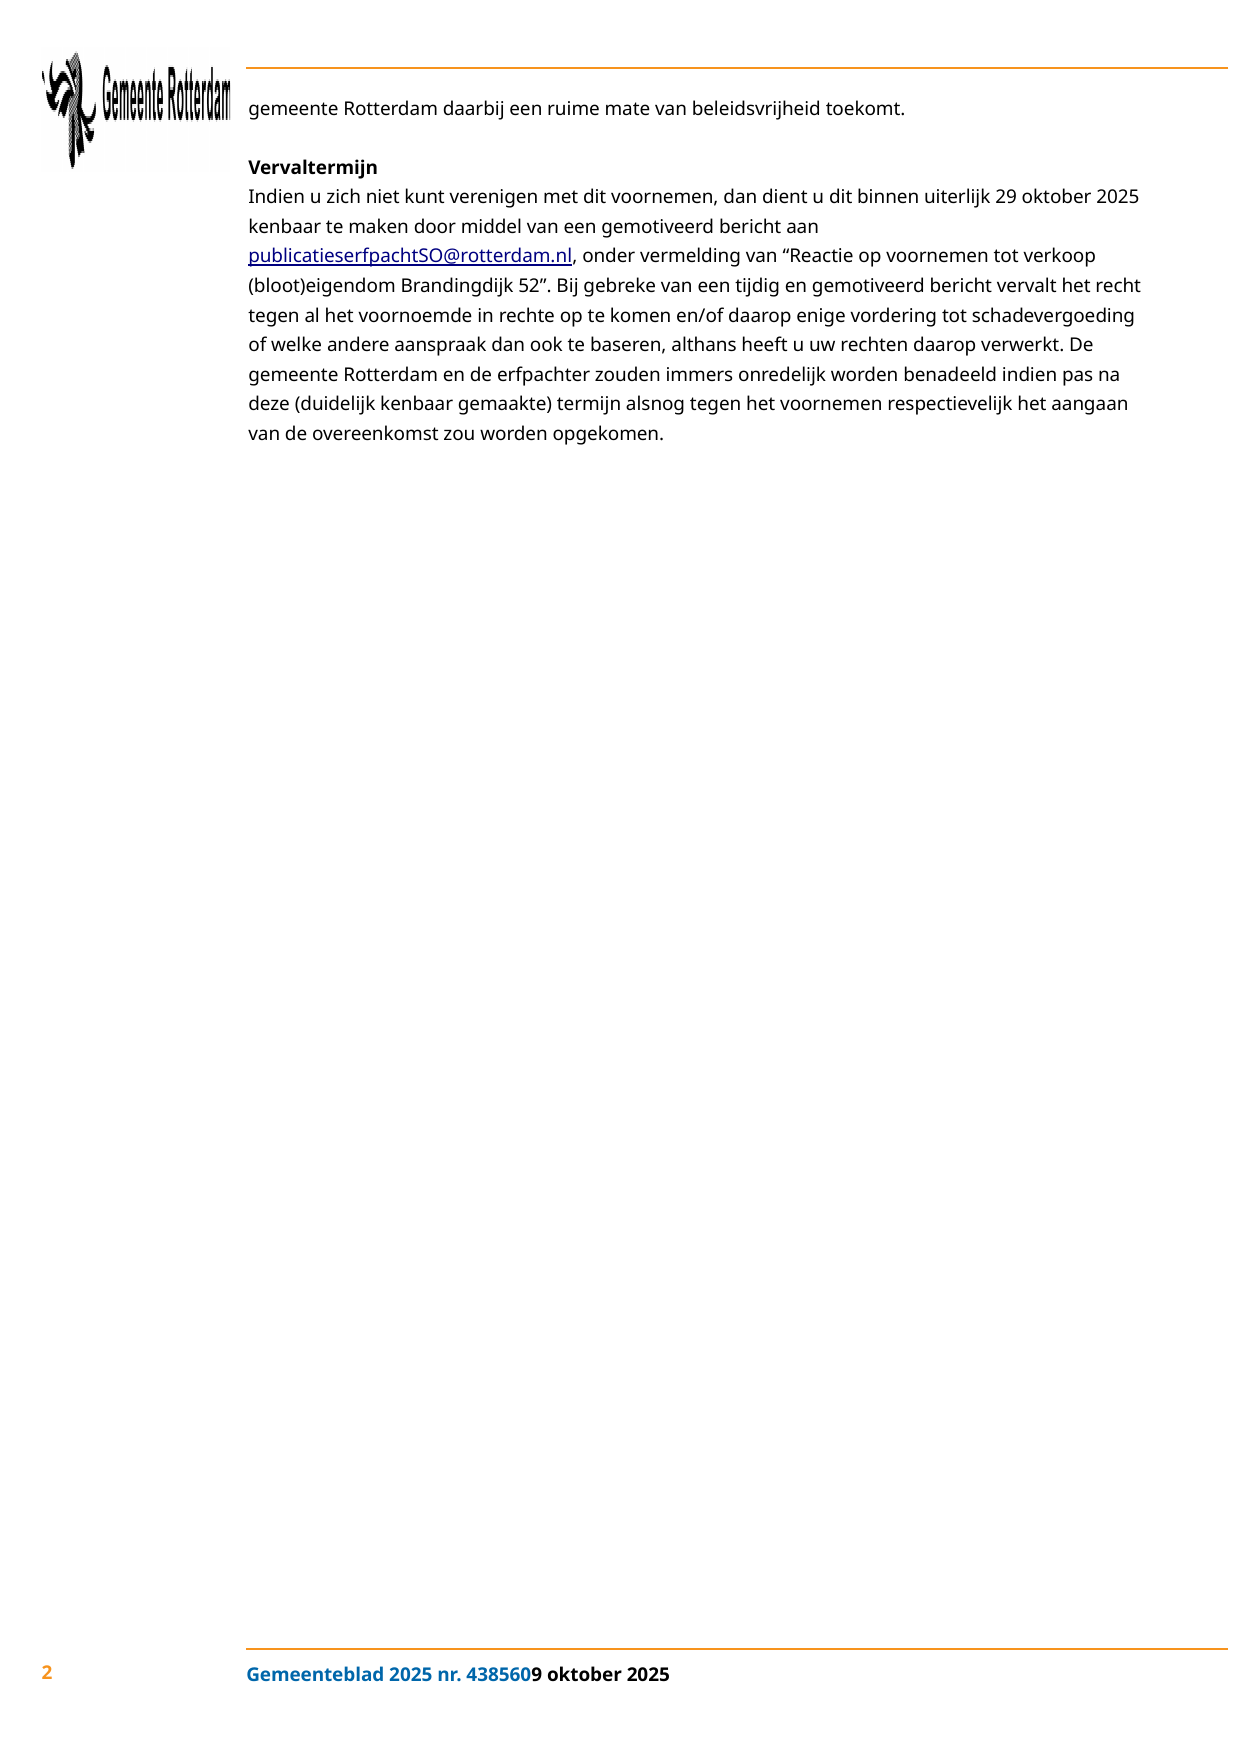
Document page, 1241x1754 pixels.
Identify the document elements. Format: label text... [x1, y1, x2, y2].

text gemeente Rotterdam daarbij een ruime mate van beleidsvrijheid toekomt. [248, 95, 1152, 121]
text Vervaltermijn [248, 154, 1152, 180]
picture [41, 47, 231, 172]
text Indien u zich niet kunt verenigen met dit voornemen, dan dient u dit binnen uiterlijk 29 oktober 2025 kenbaar te maken door middel van een gemotiveerd bericht aan publicatieserfpachtSO@rotterdam.nl, onder vermelding van “Reactie op voornemen tot verkoop (bloot)eigendom Brandingdijk 52”. Bij gebreke van een tijdig en gemotiveerd bericht vervalt het recht tegen al het voornoemde in rechte op te komen en/of daarop enige vordering tot schadevergoeding of welke andere aanspraak dan ook te baseren, althans heeft u uw rechten daarop verwerkt. De gemeente Rotterdam en de erfpachter zouden immers onredelijk worden benadeeld indien pas na deze (duidelijk kenbaar gemaakte) termijn alsnog tegen het voornemen respectievelijk het aangaan van de overeenkomst zou worden opgekomen. [248, 183, 1152, 446]
